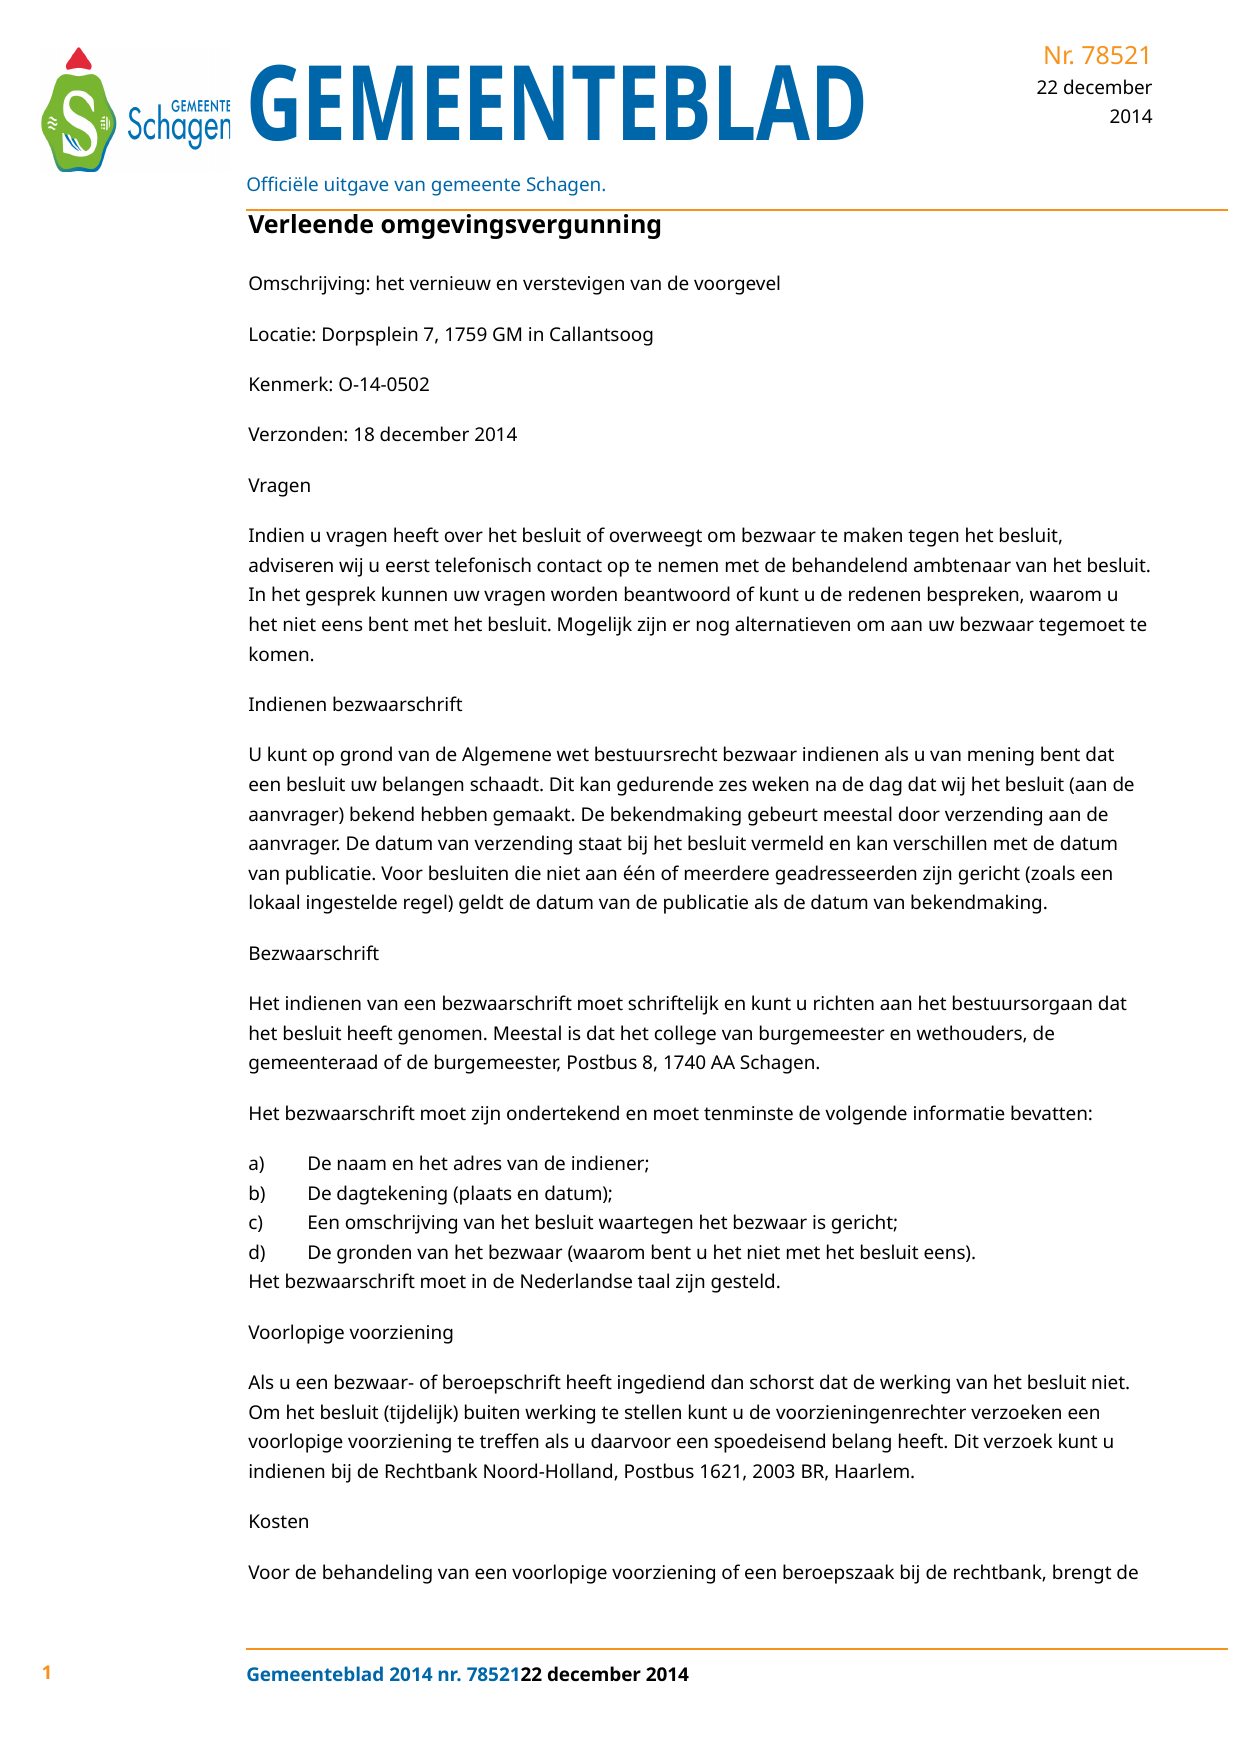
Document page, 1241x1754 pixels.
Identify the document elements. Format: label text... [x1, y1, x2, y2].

text Indien u vragen heeft over het besluit of overweegt om bezwaar te maken tegen het besluit, adviseren wij u eerst telefonisch contact op te nemen met de behandelend ambtenaar van het besluit. In het gesprek kunnen uw vragen worden beantwoord of kunt u de redenen bespreken, waarom u het niet eens bent met het besluit. Mogelijk zijn er nog alternatieven om aan uw bezwaar tegemoet te komen. [248, 522, 1152, 666]
text Verleende omgevingsvergunning [248, 211, 1152, 241]
list De naam en het adres van de indiener; [248, 1150, 1152, 1176]
text Kenmerk: O-14-0502 [248, 371, 1152, 397]
text Vragen [248, 472, 1152, 498]
text Verzonden: 18 december 2014 [248, 422, 1152, 447]
text Locatie: Dorpsplein 7, 1759 GM in Callantsoog [248, 321, 1152, 346]
text Het indienen van een bezwaarschrift moet schriftelijk en kunt u richten aan het bestuursorgaan dat het besluit heeft genomen. Meestal is dat het college van burgemeester en wethouders, de gemeenteraad of de burgemeester, Postbus 8, 1740 AA Schagen. [248, 990, 1152, 1075]
text Het bezwaarschrift moet zijn ondertekend en moet tenminste de volgende informatie bevatten: [248, 1100, 1152, 1126]
text Voor de behandeling van een voorlopige voorziening of een beroepszaak bij de rechtbank, brengt de [248, 1559, 1152, 1585]
text Omschrijving: het vernieuw en verstevigen van de voorgevel [248, 270, 1152, 296]
text Kosten [248, 1509, 1152, 1534]
text Indienen bezwaarschrift [248, 691, 1152, 717]
list De dagtekening (plaats en datum); [248, 1180, 1152, 1206]
list Een omschrijving van het besluit waartegen het bezwaar is gericht; [248, 1209, 1152, 1235]
text Het bezwaarschrift moet in de Nederlandse taal zijn gesteld. [248, 1269, 1152, 1294]
text Voorlopige voorziening [248, 1319, 1152, 1345]
picture [41, 47, 231, 172]
list De gronden van het bezwaar (waarom bent u het niet met het besluit eens). [248, 1239, 1152, 1265]
text Bezwaarschrift [248, 940, 1152, 966]
text U kunt op grond van de Algemene wet bestuursrecht bezwaar indienen als u van mening bent dat een besluit uw belangen schaadt. Dit kan gedurende zes weken na de dag dat wij het besluit (aan de aanvrager) bekend hebben gemaakt. De bekendmaking gebeurt meestal door verzending aan de aanvrager. De datum van verzending staat bij het besluit vermeld en kan verschillen met de datum van publicatie. Voor besluiten die niet aan één of meerdere geadresseerden zijn gericht (zoals een lokaal ingestelde regel) geldt de datum van de publicatie als de datum van bekendmaking. [248, 742, 1152, 915]
text Als u een bezwaar- of beroepschrift heeft ingediend dan schorst dat de werking van het besluit niet. Om het besluit (tijdelijk) buiten werking te stellen kunt u de voorzieningenrechter verzoeken een voorlopige voorziening te treffen als u daarvoor een spoedeisend belang heeft. Dit verzoek kunt u indienen bij de Rechtbank Noord-Holland, Postbus 1621, 2003 BR, Haarlem. [248, 1369, 1152, 1484]
